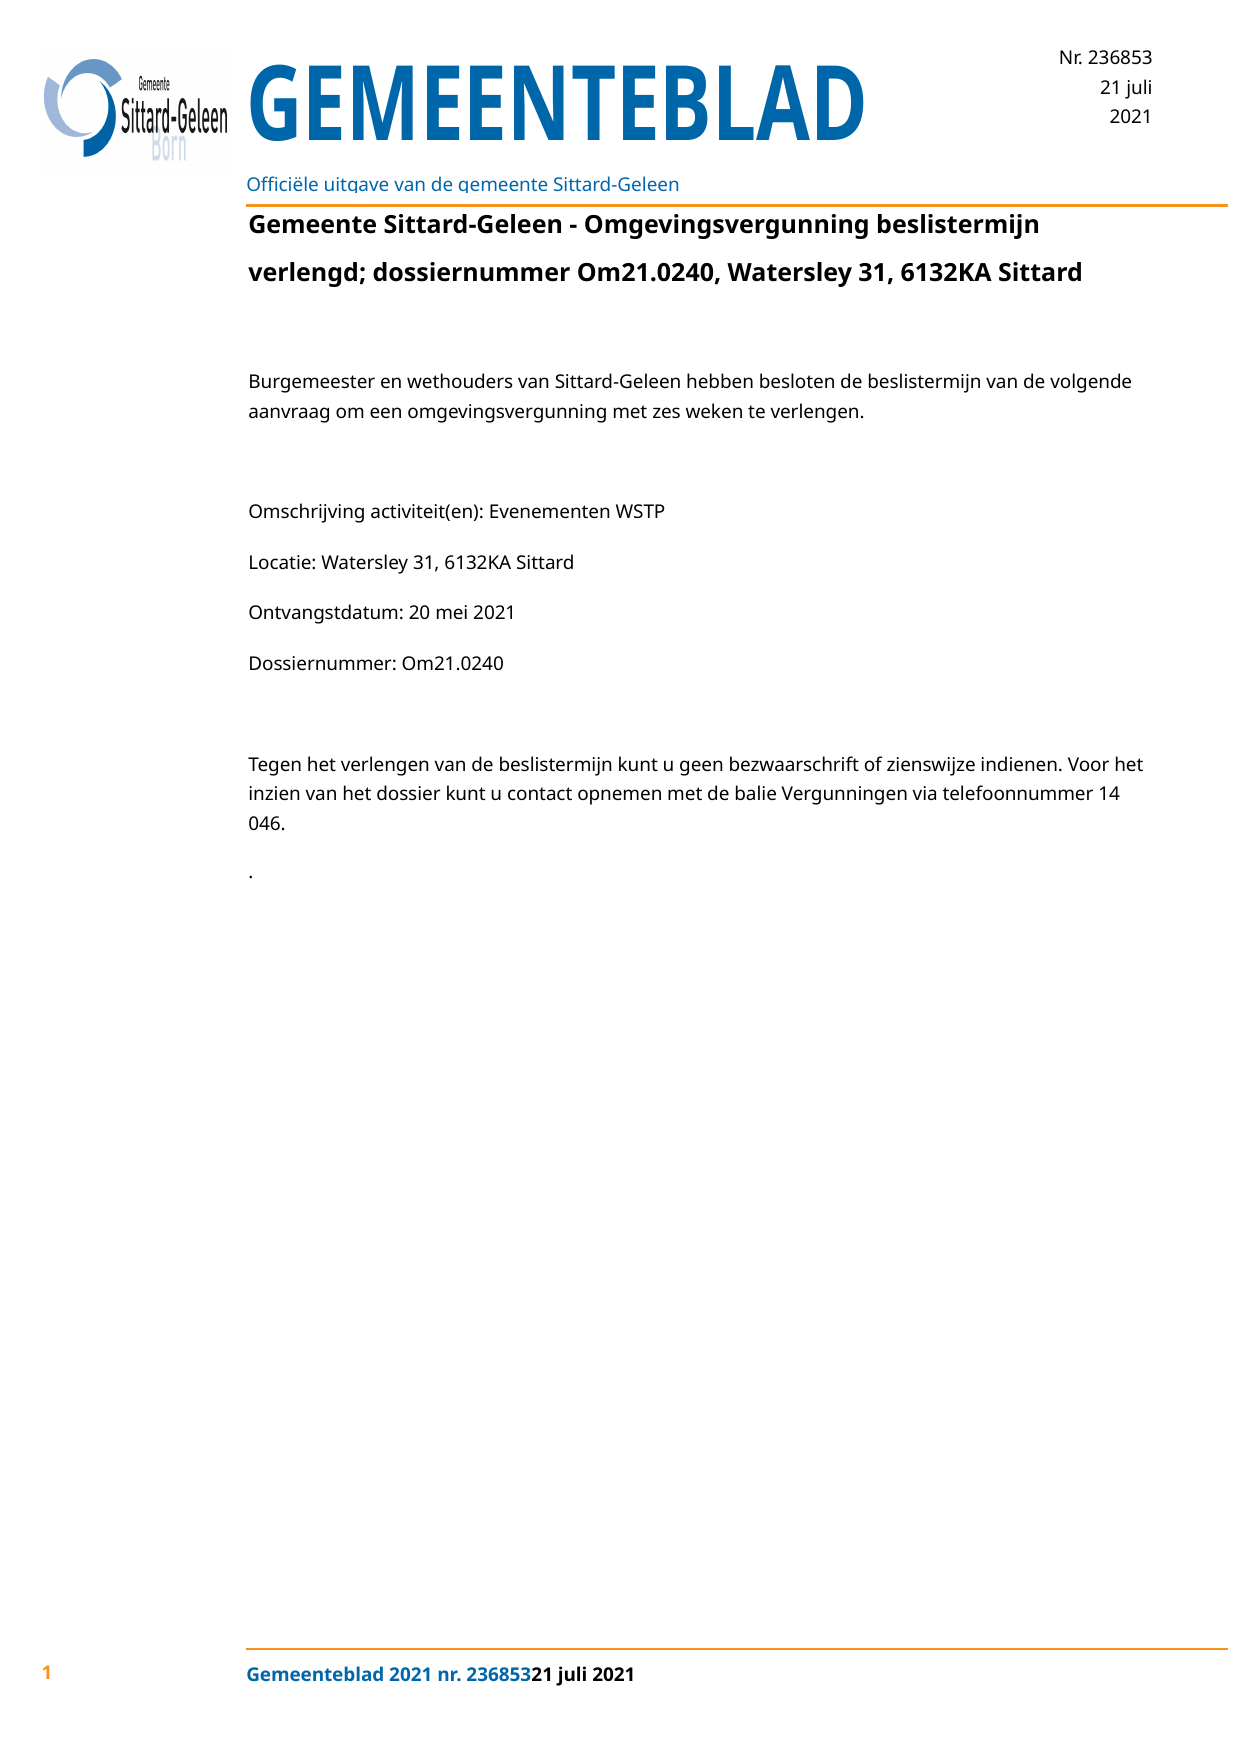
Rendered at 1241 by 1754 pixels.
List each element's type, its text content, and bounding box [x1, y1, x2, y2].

text Burgemeester en wethouders van Sittard-Geleen hebben besloten de beslistermijn van de volgende aanvraag om een omgevingsvergunning met zes weken te verlengen. [248, 368, 1152, 424]
text . [248, 858, 1152, 883]
text Gemeente Sittard-Geleen - Omgevingsvergunning beslistermijn verlengd; dossiernummer Om21.0240, Watersley 31, 6132KA Sittard [248, 207, 1152, 288]
text Tegen het verlengen van de beslistermijn kunt u geen bezwaarschrift of zienswijze indienen. Voor het inzien van het dossier kunt u contact opnemen met de balie Vergunningen via telefoonnummer 14 046. [248, 751, 1152, 836]
text Ontvangstdatum: 20 mei 2021 [248, 599, 1152, 625]
text Locatie: Watersley 31, 6132KA Sittard [248, 549, 1152, 575]
text Dossiernummer: Om21.0240 [248, 650, 1152, 676]
text Omschrijving activiteit(en): Evenementen WSTP [248, 499, 1152, 524]
picture [41, 47, 231, 172]
